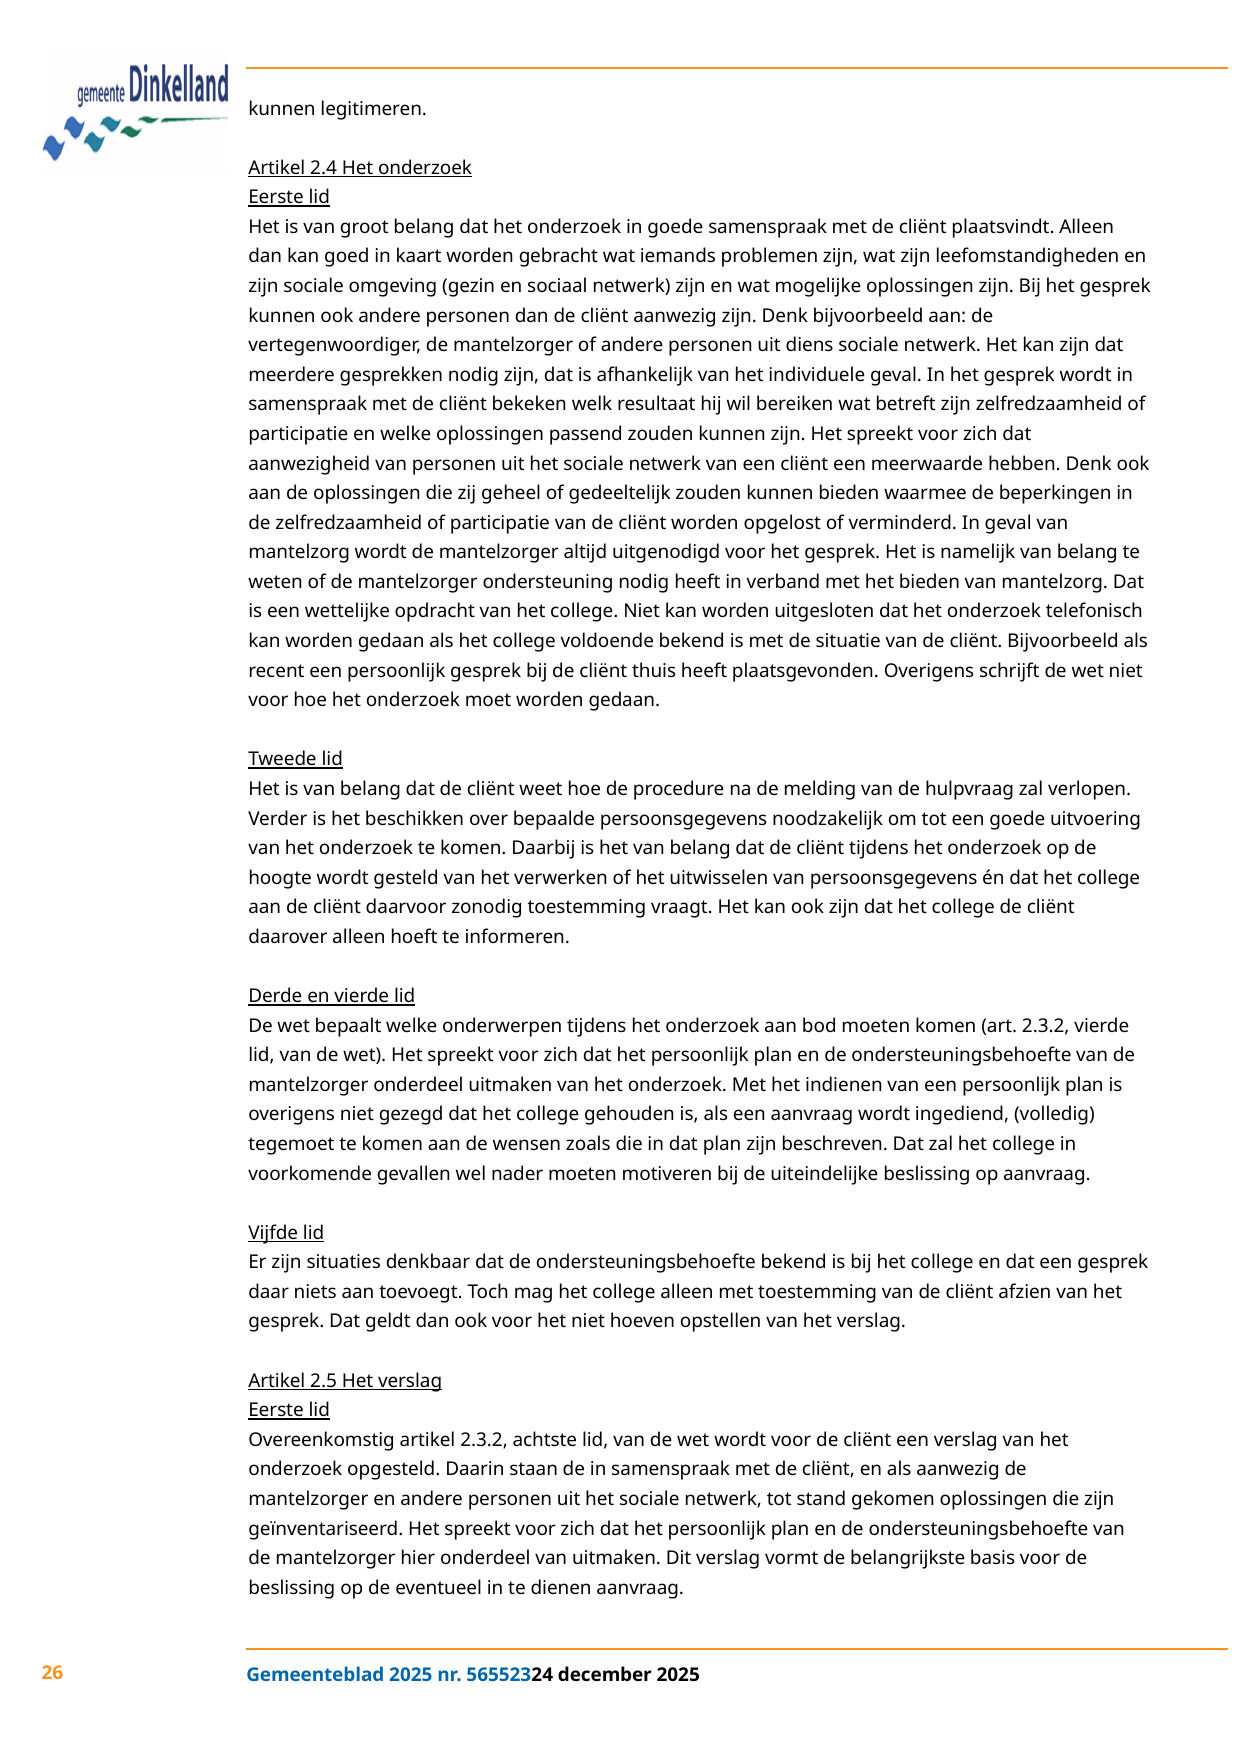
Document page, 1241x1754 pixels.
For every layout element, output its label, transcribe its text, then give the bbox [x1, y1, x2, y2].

text De wet bepaalt welke onderwerpen tijdens het onderzoek aan bod moeten komen (art. 2.3.2, vierde lid, van de wet). Het spreekt voor zich dat het persoonlijk plan en de ondersteuningsbehoefte van de mantelzorger onderdeel uitmaken van het onderzoek. Met het indienen van een persoonlijk plan is overigens niet gezegd dat het college gehouden is, als een aanvraag wordt ingediend, (volledig) tegemoet te komen aan de wensen zoals die in dat plan zijn beschreven. Dat zal het college in voorkomende gevallen wel nader moeten motiveren bij de uiteindelijke beslissing op aanvraag. [248, 1012, 1152, 1186]
text Derde en vierde lid [248, 982, 1152, 1008]
text Tweede lid [248, 746, 1152, 771]
text Er zijn situaties denkbaar dat de ondersteuningsbehoefte bekend is bij het college en dat een gesprek daar niets aan toevoegt. Toch mag het college alleen met toestemming van de cliënt afzien van het gesprek. Dat geldt dan ook voor het niet hoeven opstellen van het verslag. [248, 1248, 1152, 1333]
text Artikel 2.4 Het onderzoek [248, 154, 1152, 180]
text Eerste lid [248, 183, 1152, 209]
text Het is van belang dat de cliënt weet hoe de procedure na de melding van de hulpvraag zal verlopen. Verder is het beschikken over bepaalde persoonsgegevens noodzakelijk om tot een goede uitvoering van het onderzoek te komen. Daarbij is het van belang dat de cliënt tijdens het onderzoek op de hoogte wordt gesteld van het verwerken of het uitwisselen van persoonsgegevens én dat het college aan de cliënt daarvoor zonodig toestemming vraagt. Het kan ook zijn dat het college de cliënt daarover alleen hoeft te informeren. [248, 775, 1152, 949]
text kunnen legitimeren. [248, 95, 1152, 121]
text Vijfde lid [248, 1219, 1152, 1245]
text Het is van groot belang dat het onderzoek in goede samenspraak met de cliënt plaatsvindt. Alleen dan kan goed in kaart worden gebracht wat iemands problemen zijn, wat zijn leefomstandigheden en zijn sociale omgeving (gezin en sociaal netwerk) zijn en wat mogelijke oplossingen zijn. Bij het gesprek kunnen ook andere personen dan de cliënt aanwezig zijn. Denk bijvoorbeeld aan: de vertegenwoordiger, de mantelzorger of andere personen uit diens sociale netwerk. Het kan zijn dat meerdere gesprekken nodig zijn, dat is afhankelijk van het individuele geval. In het gesprek wordt in samenspraak met de cliënt bekeken welk resultaat hij wil bereiken wat betreft zijn zelfredzaamheid of participatie en welke oplossingen passend zouden kunnen zijn. Het spreekt voor zich dat aanwezigheid van personen uit het sociale netwerk van een cliënt een meerwaarde hebben. Denk ook aan de oplossingen die zij geheel of gedeeltelijk zouden kunnen bieden waarmee de beperkingen in de zelfredzaamheid of participatie van de cliënt worden opgelost of verminderd. In geval van mantelzorg wordt de mantelzorger altijd uitgenodigd voor het gesprek. Het is namelijk van belang te weten of de mantelzorger ondersteuning nodig heeft in verband met het bieden van mantelzorg. Dat is een wettelijke opdracht van het college. Niet kan worden uitgesloten dat het onderzoek telefonisch kan worden gedaan als het college voldoende bekend is met de situatie van de cliënt. Bijvoorbeeld als recent een persoonlijk gesprek bij de cliënt thuis heeft plaatsgevonden. Overigens schrijft de wet niet voor hoe het onderzoek moet worden gedaan. [248, 213, 1152, 712]
text Artikel 2.5 Het verslag [248, 1367, 1152, 1393]
text Overeenkomstig artikel 2.3.2, achtste lid, van de wet wordt voor de cliënt een verslag van het onderzoek opgesteld. Daarin staan de in samenspraak met de cliënt, en als aanwezig de mantelzorger en andere personen uit het sociale netwerk, tot stand gekomen oplossingen die zijn geïnventariseerd. Het spreekt voor zich dat het persoonlijk plan en de ondersteuningsbehoefte van de mantelzorger hier onderdeel van uitmaken. Dit verslag vormt de belangrijkste basis voor de beslissing op de eventueel in te dienen aanvraag. [248, 1426, 1152, 1600]
picture [41, 47, 231, 172]
text Eerste lid [248, 1396, 1152, 1422]
